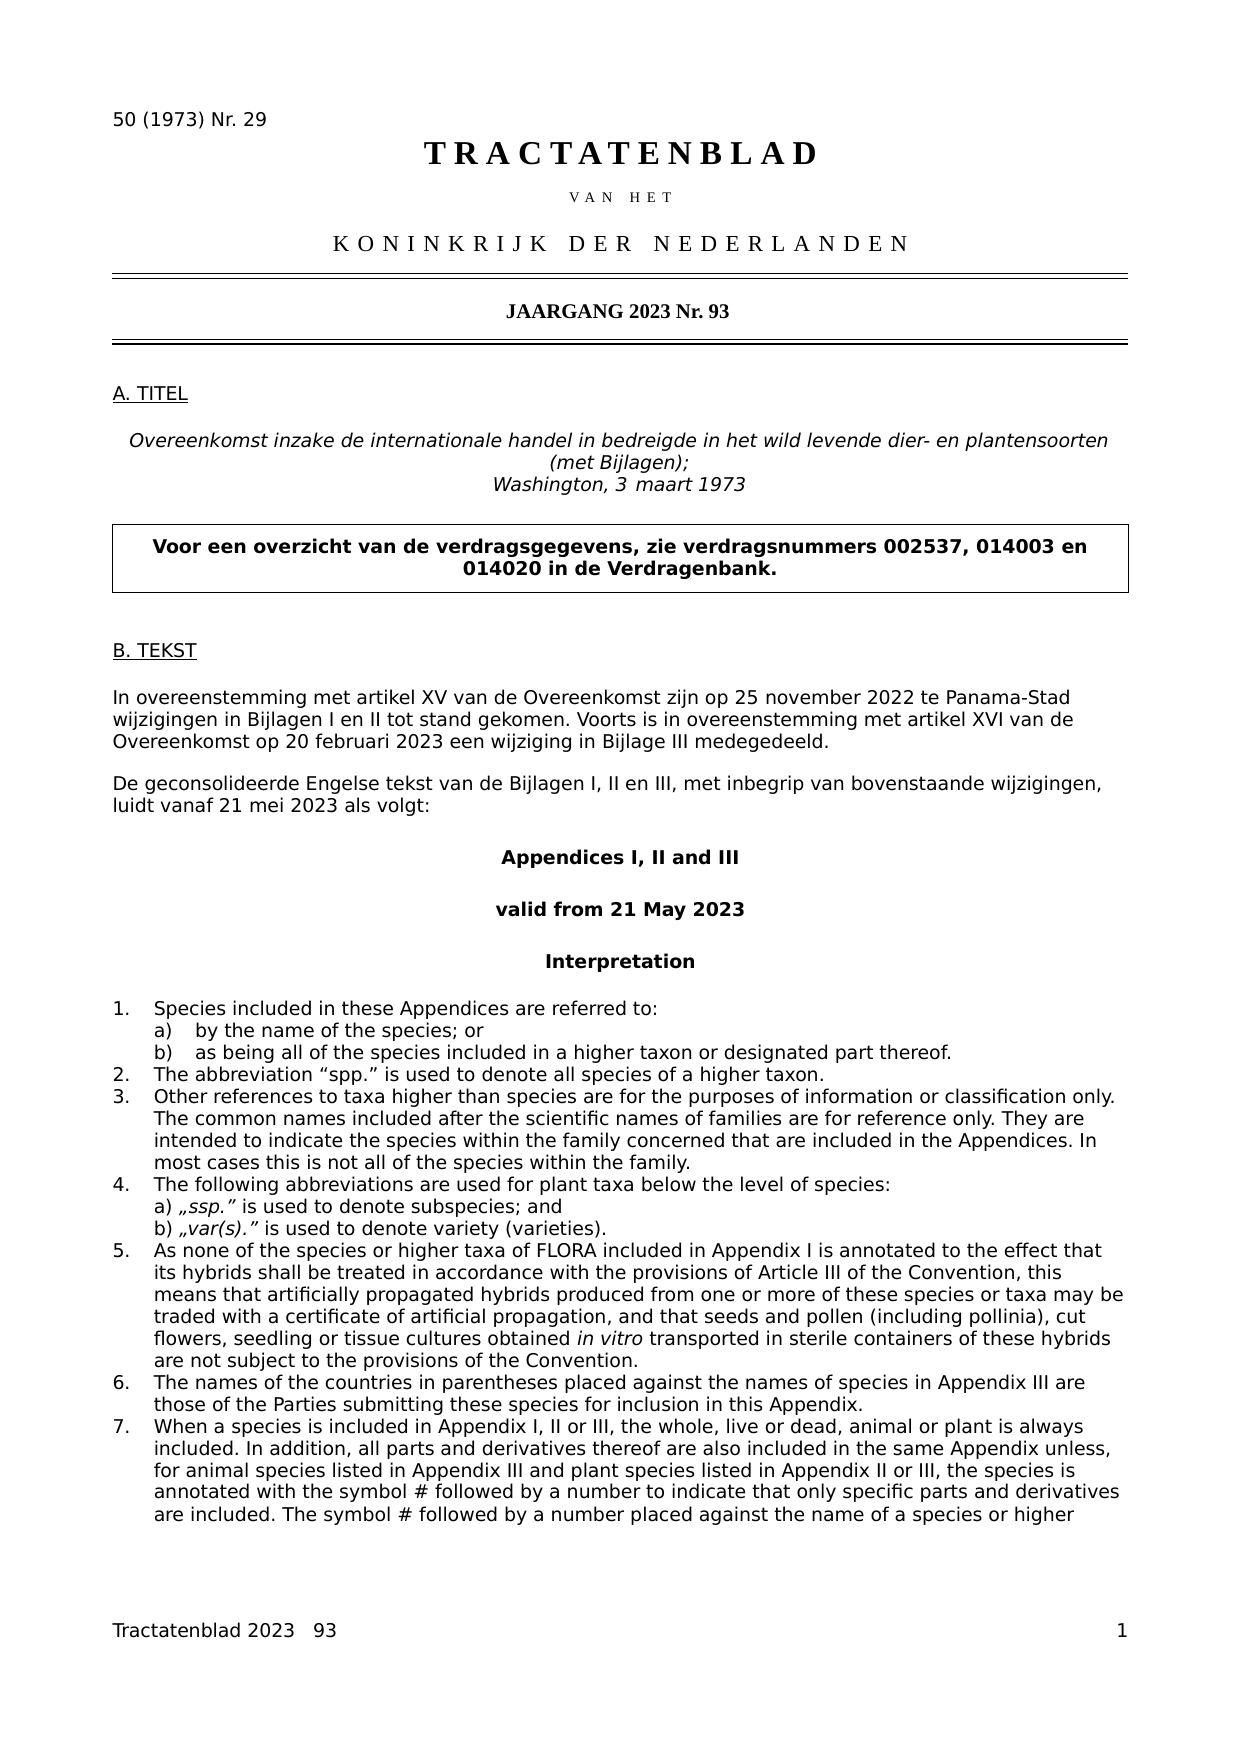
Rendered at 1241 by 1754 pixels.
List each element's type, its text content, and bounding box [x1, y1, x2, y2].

subtitle valid from 21 May 2023 [112, 899, 1128, 921]
subtitle A. TITEL [112, 383, 1128, 405]
text 3. Other references to taxa higher than species are for the purposes of information or classification only. The common names included after the scientific names of families are for reference only. They are intended to indicate the species within the family concerned that are included in the Appendices. In most cases this is not all of the species within the family. [112, 1086, 1128, 1174]
text Overeenkomst inzake de internationale handel in bedreigde in het wild levende dier- en plantensoorten (met Bijlagen); [112, 430, 1128, 474]
text 1. Species included in these Appendices are referred to: [112, 998, 1128, 1020]
text In overeenstemming met artikel XV van de Overeenkomst zijn op 25 november 2022 te Panama-Stad wijzigingen in Bijlagen I en II tot stand gekomen. Voorts is in overeenstemming met artikel XVI van de Overeenkomst op 20 februari 2023 een wijziging in Bijlage III medegedeeld. [112, 687, 1128, 753]
subtitle B. TEKST [112, 640, 1128, 662]
text a) „ssp.” is used to denote subspecies; and [153, 1196, 1128, 1218]
text b) „var(s).” is used to denote variety (varieties). [153, 1218, 1128, 1240]
text 7. When a species is included in Appendix I, II or III, the whole, live or dead, animal or plant is always included. In addition, all parts and derivatives thereof are also included in the same Appendix unless, for animal species listed in Appendix III and plant species listed in Appendix II or III, the species is annotated with the symbol # followed by a number to indicate that only specific parts and derivatives are included. The symbol # followed by a number placed against the name of a species or higher [112, 1416, 1128, 1525]
text JAARGANG 2023 Nr. 93 [112, 299, 1128, 323]
text 6. The names of the countries in parentheses placed against the names of species in Appendix III are those of the Parties submitting these species for inclusion in this Appendix. [112, 1372, 1128, 1416]
text 2. The abbreviation “spp.” is used to denote all species of a higher taxon. [112, 1064, 1128, 1086]
text VAN HET [112, 189, 1128, 206]
subtitle Interpretation [112, 951, 1128, 973]
text 5. As none of the species or higher taxa of FLORA included in Appendix I is annotated to the effect that its hybrids shall be treated in accordance with the provisions of Article III of the Convention, this means that artificially propagated hybrids produced from one or more of these species or taxa may be traded with a certificate of artificial propagation, and that seeds and pollen (including pollinia), cut flowers, seedling or tissue cultures obtained in vitro transported in sterile containers of these hybrids are not subject to the provisions of the Convention. [112, 1240, 1128, 1372]
text 50 (1973) Nr. 29 [112, 109, 1128, 131]
text Washington, 3 maart 1973 [112, 474, 1128, 496]
text a) by the name of the species; or [153, 1020, 1128, 1042]
text b) as being all of the species included in a higher taxon or designated part thereof. [153, 1042, 1128, 1064]
subtitle Appendices I, II and III [112, 847, 1128, 869]
text KONINKRIJK DER NEDERLANDEN [112, 229, 1128, 256]
text 4. The following abbreviations are used for plant taxa below the level of species: [112, 1174, 1128, 1196]
text De geconsolideerde Engelse tekst van de Bijlagen I, II en III, met inbegrip van bovenstaande wijzigingen, luidt vanaf 21 mei 2023 als volgt: [112, 773, 1128, 817]
text TRACTATENBLAD [112, 133, 1128, 172]
